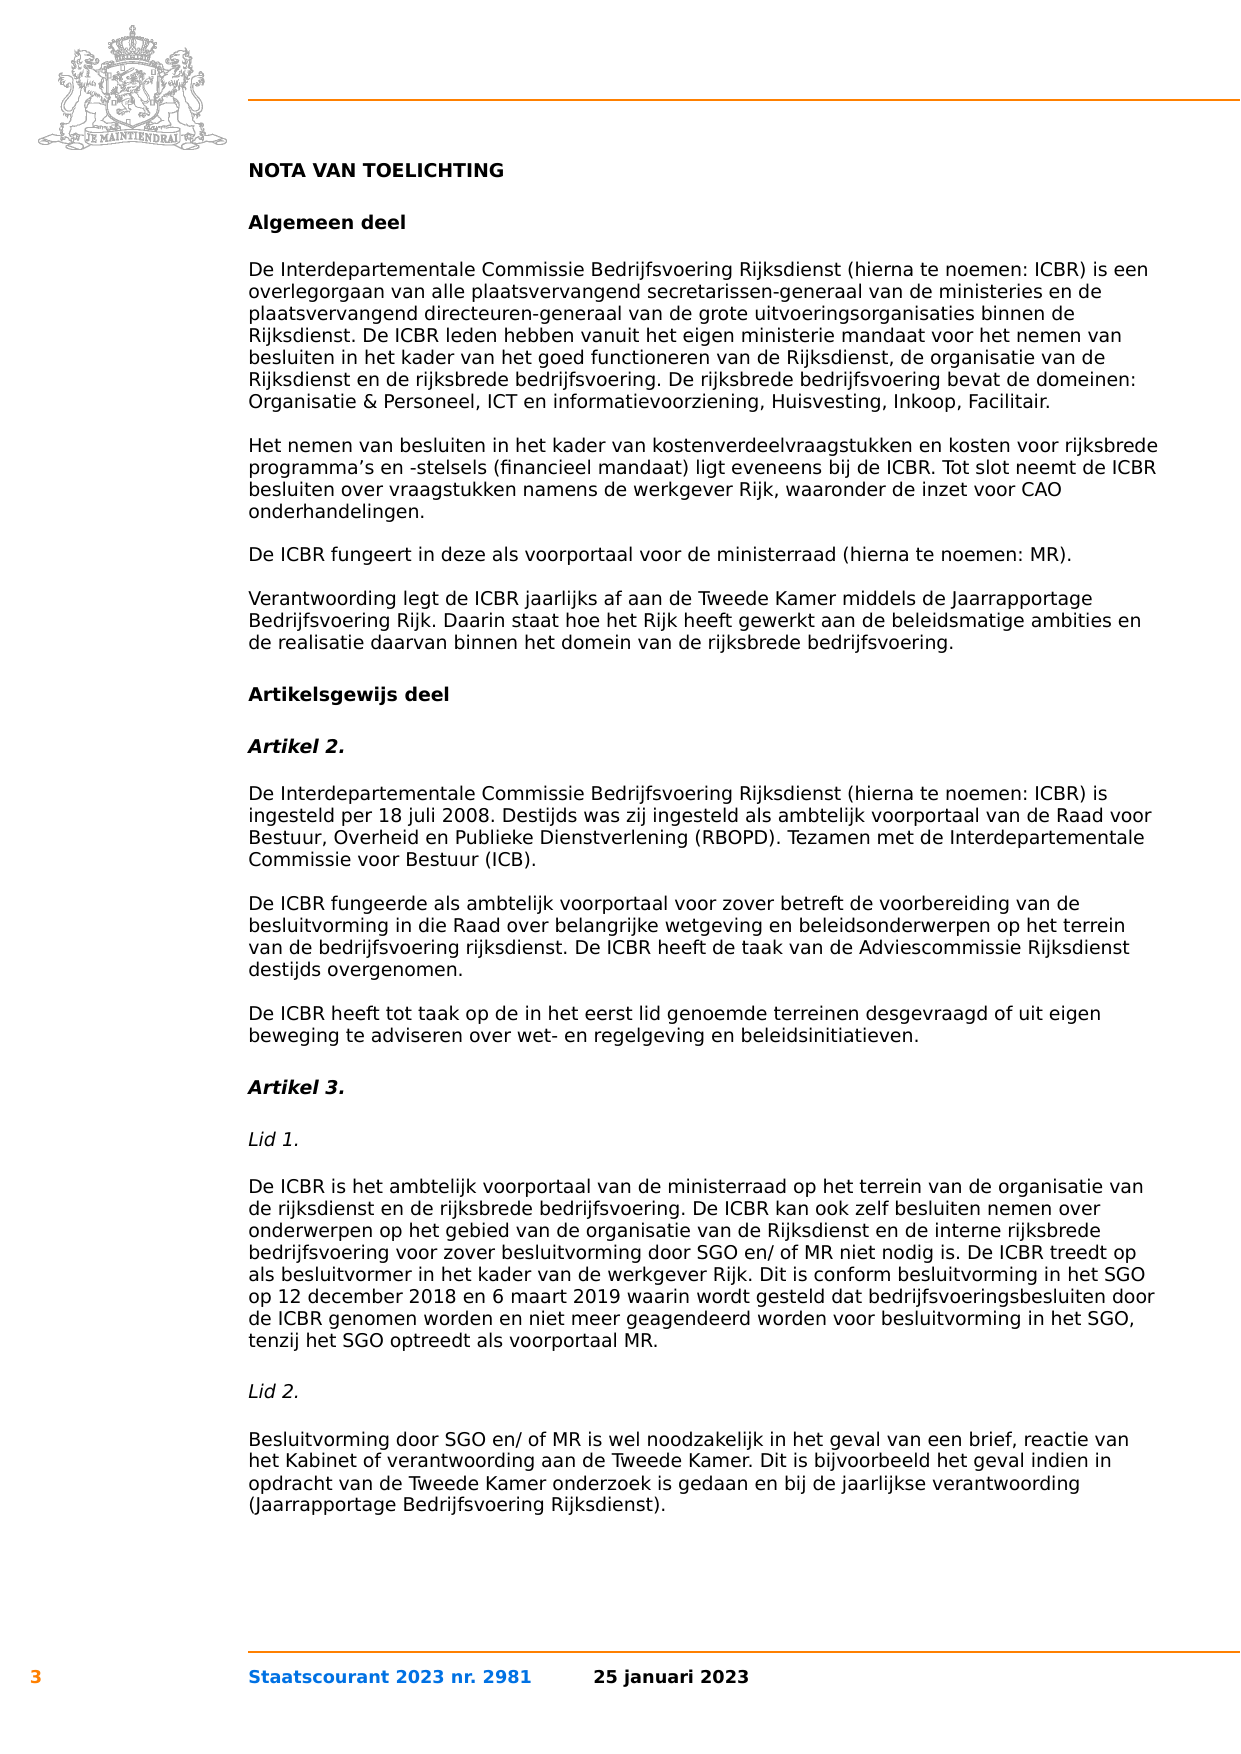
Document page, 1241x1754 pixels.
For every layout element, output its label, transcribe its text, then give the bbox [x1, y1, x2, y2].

subtitle NOTA VAN TOELICHTING [248, 160, 1163, 182]
subtitle Artikel 3. [248, 1077, 1163, 1099]
text Het nemen van besluiten in het kader van kostenverdeelvraagstukken en kosten voor rijksbrede programma’s en -stelsels (financieel mandaat) ligt eveneens bij de ICBR. Tot slot neemt de ICBR besluiten over vraagstukken namens de werkgever Rijk, waaronder de inzet voor CAO onderhandelingen. [248, 434, 1163, 522]
text De ICBR fungeerde als ambtelijk voorportaal voor zover betreft de voorbereiding van de besluitvorming in die Raad over belangrijke wetgeving en beleidsonderwerpen op het terrein van de bedrijfsvoering rijksdienst. De ICBR heeft de taak van de Adviescommissie Rijksdienst destijds overgenomen. [248, 893, 1163, 981]
subtitle Artikel 2. [248, 736, 1163, 758]
text Besluitvorming door SGO en/ of MR is wel noodzakelijk in het geval van een brief, reactie van het Kabinet of verantwoording aan de Tweede Kamer. Dit is bijvoorbeeld het geval indien in opdracht van de Tweede Kamer onderzoek is gedaan en bij de jaarlijkse verantwoording (Jaarrapportage Bedrijfsvoering Rijksdienst). [248, 1428, 1163, 1516]
subtitle Lid 1. [248, 1129, 1163, 1151]
subtitle Algemeen deel [248, 212, 1163, 234]
subtitle Lid 2. [248, 1381, 1163, 1403]
subtitle Artikelsgewijs deel [248, 684, 1163, 706]
text De Interdepartementale Commissie Bedrijfsvoering Rijksdienst (hierna te noemen: ICBR) is ingesteld per 18 juli 2008. Destijds was zij ingesteld als ambtelijk voorportaal van de Raad voor Bestuur, Overheid en Publieke Dienstverlening (RBOPD). Tezamen met de Interdepartementale Commissie voor Bestuur (ICB). [248, 783, 1163, 871]
text De ICBR fungeert in deze als voorportaal voor de ministerraad (hierna te noemen: MR). [248, 544, 1163, 566]
text Verantwoording legt de ICBR jaarlijks af aan de Tweede Kamer middels de Jaarrapportage Bedrijfsvoering Rijk. Daarin staat hoe het Rijk heeft gewerkt aan de beleidsmatige ambities en de realisatie daarvan binnen het domein van de rijksbrede bedrijfsvoering. [248, 588, 1163, 654]
picture [38, 25, 227, 150]
text De ICBR is het ambtelijk voorportaal van de ministerraad op het terrein van de organisatie van de rijksdienst en de rijksbrede bedrijfsvoering. De ICBR kan ook zelf besluiten nemen over onderwerpen op het gebied van de organisatie van de Rijksdienst en de interne rijksbrede bedrijfsvoering voor zover besluitvorming door SGO en/ of MR niet nodig is. De ICBR treedt op als besluitvormer in het kader van de werkgever Rijk. Dit is conform besluitvorming in het SGO op 12 december 2018 en 6 maart 2019 waarin wordt gesteld dat bedrijfsvoeringsbesluiten door de ICBR genomen worden en niet meer geagendeerd worden voor besluitvorming in het SGO, tenzij het SGO optreedt als voorportaal MR. [248, 1176, 1163, 1351]
text De Interdepartementale Commissie Bedrijfsvoering Rijksdienst (hierna te noemen: ICBR) is een overlegorgaan van alle plaatsvervangend secretarissen-generaal van de ministeries en de plaatsvervangend directeuren-generaal van de grote uitvoeringsorganisaties binnen de Rijksdienst. De ICBR leden hebben vanuit het eigen ministerie mandaat voor het nemen van besluiten in het kader van het goed functioneren van de Rijksdienst, de organisatie van de Rijksdienst en de rijksbrede bedrijfsvoering. De rijksbrede bedrijfsvoering bevat de domeinen: Organisatie & Personeel, ICT en informatievoorziening, Huisvesting, Inkoop, Facilitair. [248, 259, 1163, 413]
text De ICBR heeft tot taak op de in het eerst lid genoemde terreinen desgevraagd of uit eigen beweging te adviseren over wet- en regelgeving en beleidsinitiatieven. [248, 1003, 1163, 1047]
